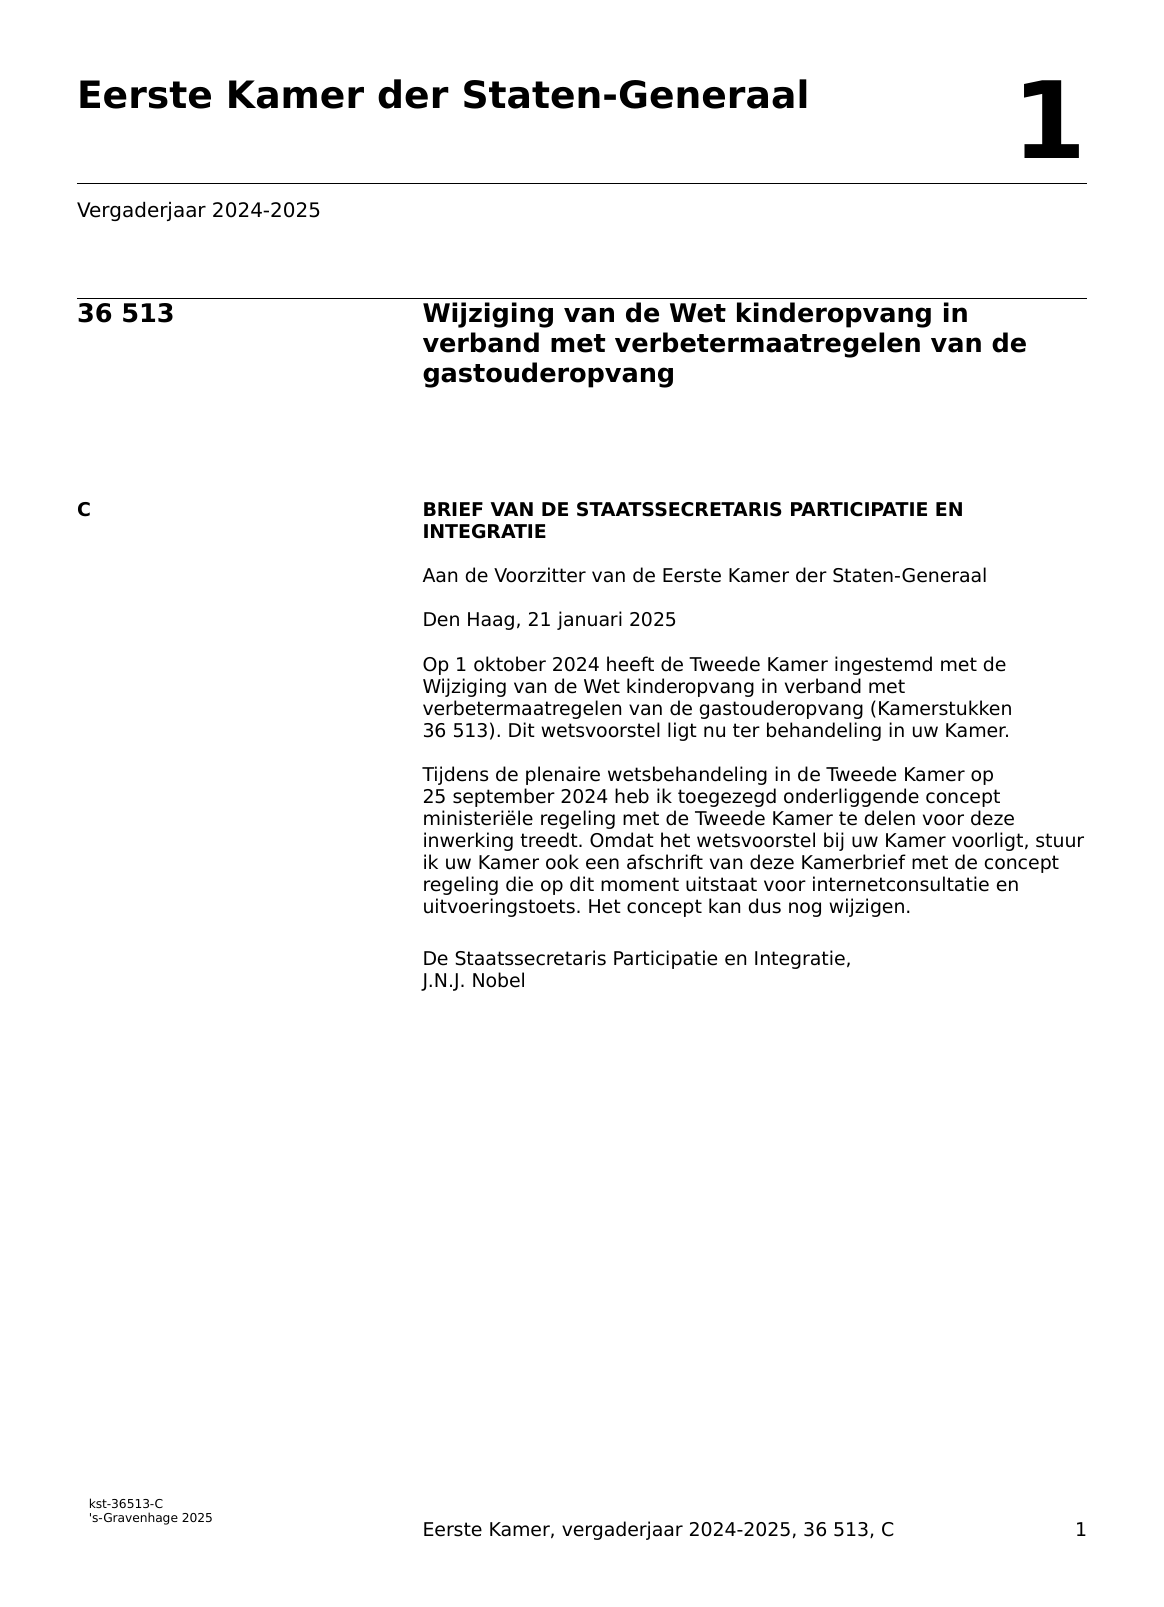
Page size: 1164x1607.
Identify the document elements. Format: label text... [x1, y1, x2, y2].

text 's-Gravenhage 2025 [88, 1511, 323, 1525]
text Tijdens de plenaire wetsbehandeling in de Tweede Kamer op 25 september 2024 heb ik toegezegd onderliggende concept ministeriële regeling met de Tweede Kamer te delen voor deze inwerking treedt. Omdat het wetsvoorstel bij uw Kamer voorligt, stuur ik uw Kamer ook een afschrift van deze Kamerbrief met de concept regeling die op dit moment uitstaat voor internetconsultatie en uitvoeringstoets. Het concept kan dus nog wijzigen. [422, 764, 1087, 917]
table_header Eerste Kamer der Staten-Generaal [77, 59, 886, 183]
text Op 1 oktober 2024 heeft de Tweede Kamer ingestemd met de Wijziging van de Wet kinderopvang in verband met verbetermaatregelen van de gastouderopvang (Kamerstukken 36 513). Dit wetsvoorstel ligt nu ter behandeling in uw Kamer. [422, 653, 1087, 741]
table_cell Vergaderjaar 2024-2025 [77, 184, 1087, 298]
text De Staatssecretaris Participatie en Integratie, J.N.J. Nobel [422, 947, 1087, 991]
text Aan de Voorzitter van de Eerste Kamer der Staten-Generaal [422, 565, 1087, 587]
subtitle 36 513 Wijziging van de Wet kinderopvang in verband met verbetermaatregelen van de gastouderopvang [77, 299, 1087, 388]
subtitle C BRIEF VAN DE STAATSSECRETARIS PARTICIPATIE EN INTEGRATIE [77, 499, 1087, 543]
table_header 1 [886, 59, 1087, 183]
text Den Haag, 21 januari 2025 [422, 609, 1087, 631]
text kst-36513-C [88, 1497, 323, 1511]
